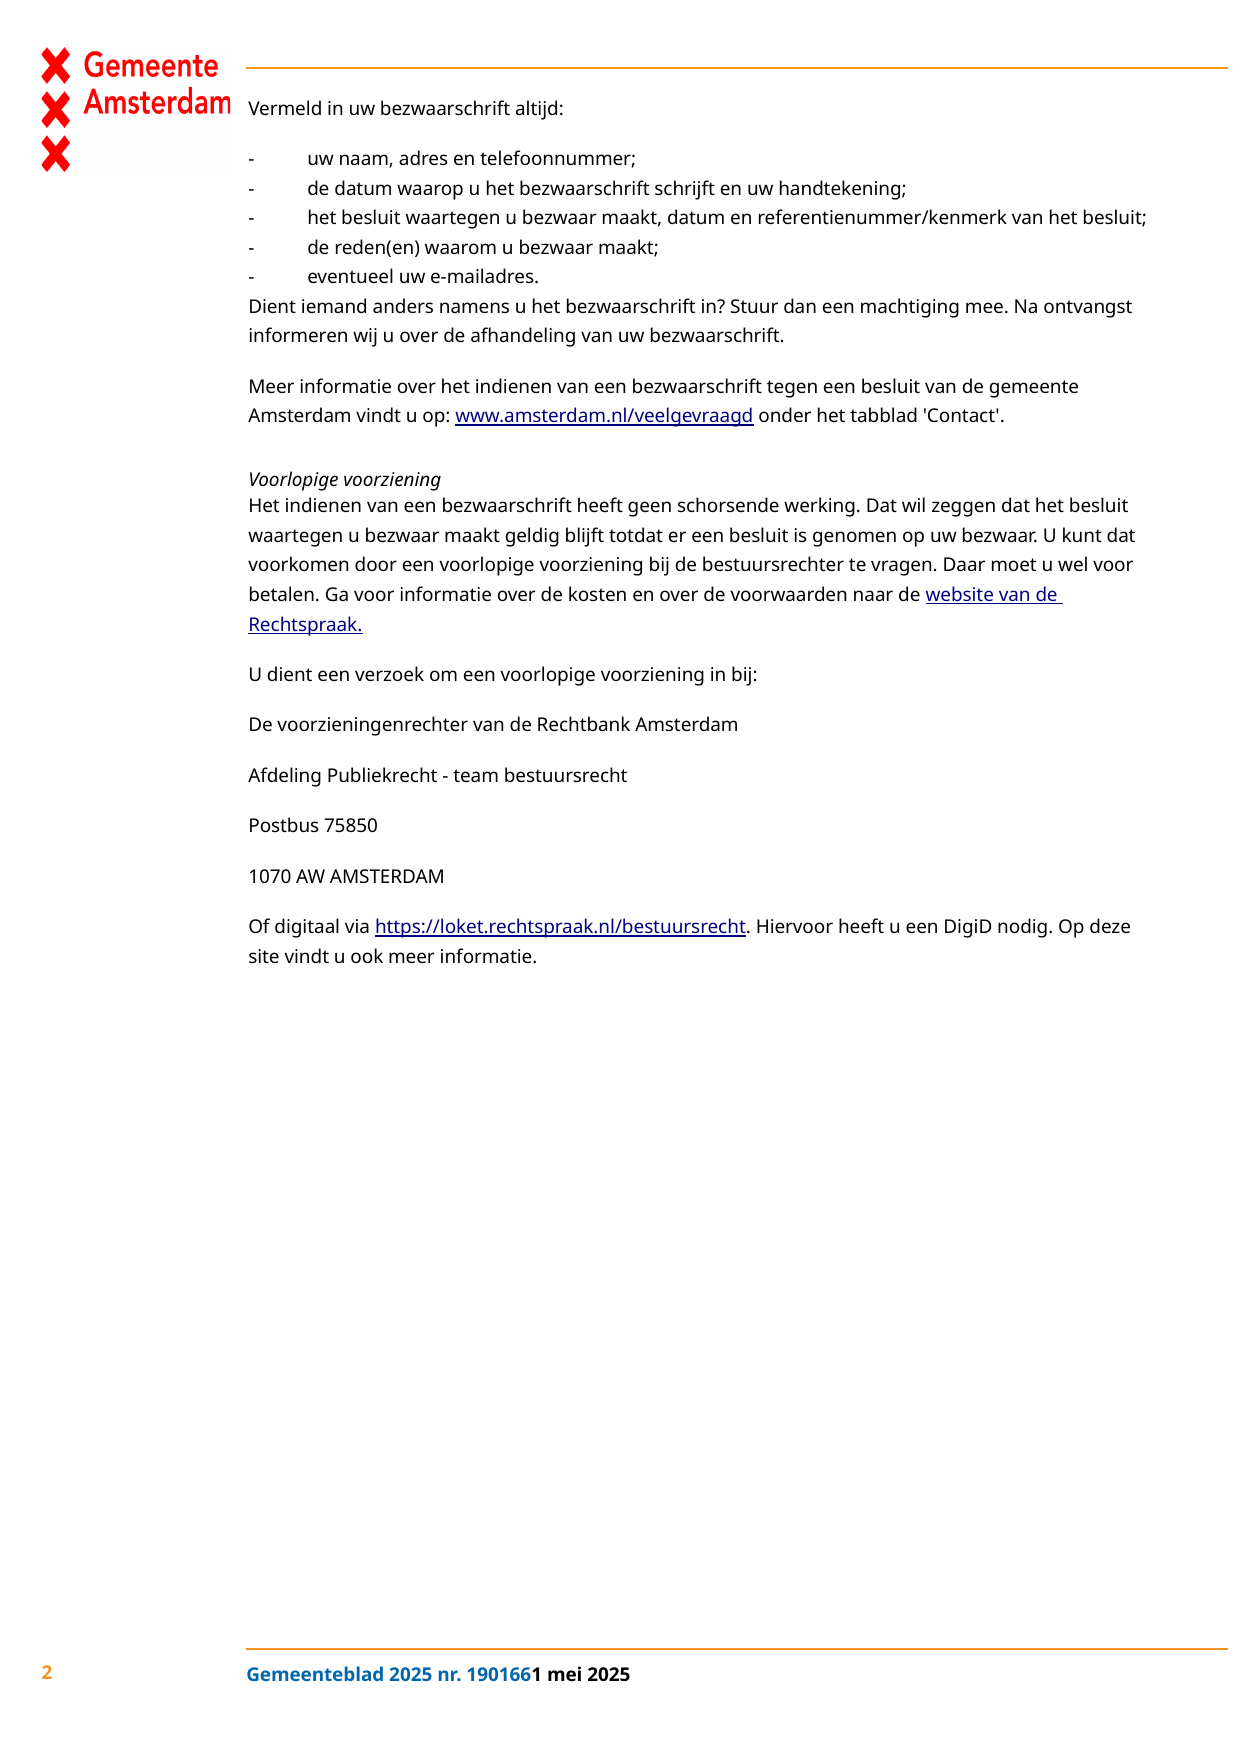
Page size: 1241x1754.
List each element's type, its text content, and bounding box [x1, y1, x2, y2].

list de reden(en) waarom u bezwaar maakt; [248, 234, 1152, 260]
text U dient een verzoek om een voorlopige voorziening in bij: [248, 661, 1152, 687]
text Het indienen van een bezwaarschrift heeft geen schorsende werking. Dat wil zeggen dat het besluit waartegen u bezwaar maakt geldig blijft totdat er een besluit is genomen op uw bezwaar. U kunt dat voorkomen door een voorlopige voorziening bij de bestuursrechter te vragen. Daar moet u wel voor betalen. Ga voor informatie over de kosten en over de voorwaarden naar de website van de Rechtspraak. [248, 492, 1152, 636]
text Voorlopige voorziening [248, 467, 1152, 492]
picture [41, 47, 231, 172]
text Vermeld in uw bezwaarschrift altijd: [248, 95, 1152, 121]
list eventueel uw e-mailadres. [248, 263, 1152, 289]
list uw naam, adres en telefoonnummer; [248, 145, 1152, 171]
list de datum waarop u het bezwaarschrift schrijft en uw handtekening; [248, 175, 1152, 201]
text De voorzieningenrechter van de Rechtbank Amsterdam [248, 712, 1152, 737]
text Dient iemand anders namens u het bezwaarschrift in? Stuur dan een machtiging mee. Na ontvangst informeren wij u over de afhandeling van uw bezwaarschrift. [248, 293, 1152, 348]
text Meer informatie over het indienen van een bezwaarschrift tegen een besluit van de gemeente Amsterdam vindt u op: www.amsterdam.nl/veelgevraagd onder het tabblad 'Contact'. [248, 373, 1152, 428]
text Postbus 75850 [248, 812, 1152, 838]
list het besluit waartegen u bezwaar maakt, datum en referentienummer/kenmerk van het besluit; [248, 204, 1152, 230]
text Of digitaal via https://loket.rechtspraak.nl/bestuursrecht. Hiervoor heeft u een DigiD nodig. Op deze site vindt u ook meer informatie. [248, 913, 1152, 968]
text Afdeling Publiekrecht - team bestuursrecht [248, 762, 1152, 788]
text 1070 AW AMSTERDAM [248, 863, 1152, 888]
